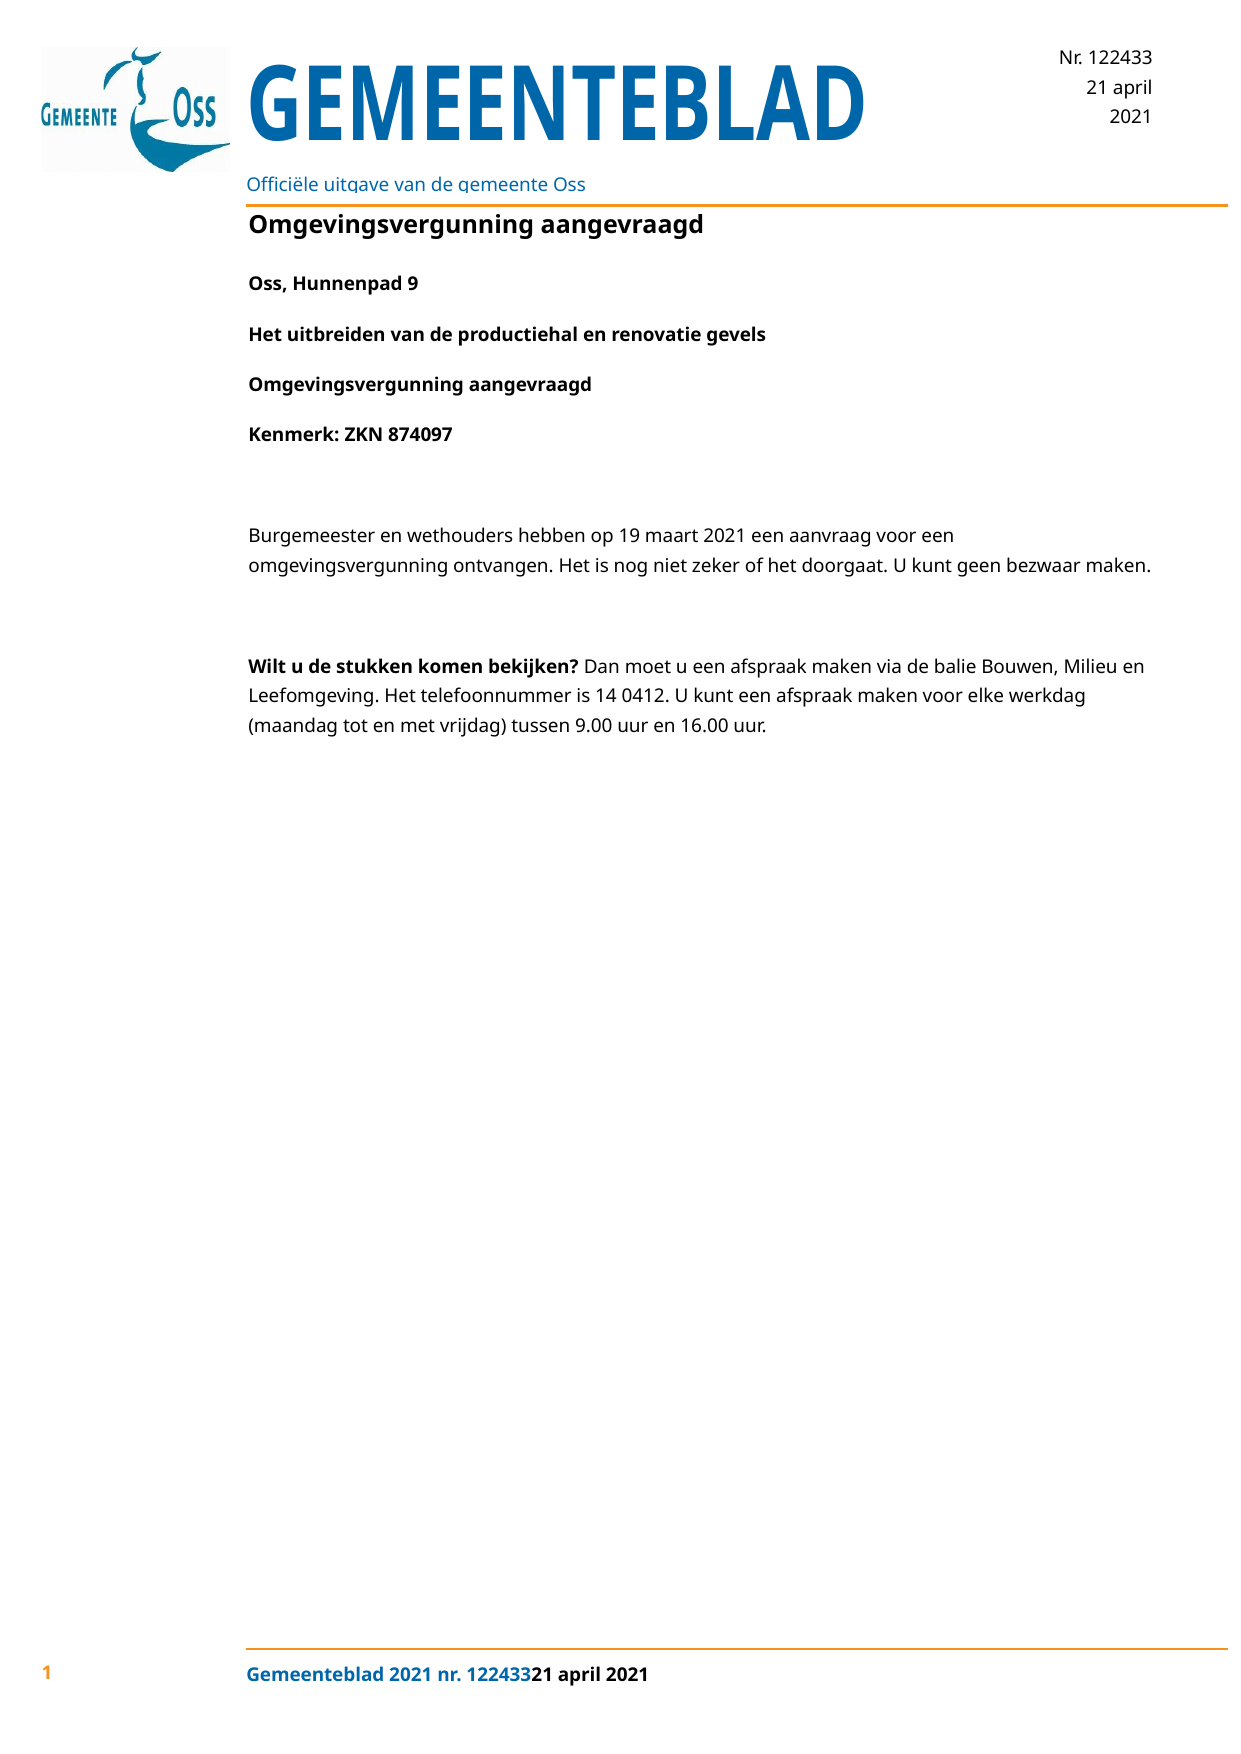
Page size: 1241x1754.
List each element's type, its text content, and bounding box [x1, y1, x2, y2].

text Het uitbreiden van de productiehal en renovatie gevels [248, 321, 1152, 346]
text Burgemeester en wethouders hebben op 19 maart 2021 een aanvraag voor een omgevingsvergunning ontvangen. Het is nog niet zeker of het doorgaat. U kunt geen bezwaar maken. [248, 522, 1152, 578]
text Wilt u de stukken komen bekijken? Dan moet u een afspraak maken via de balie Bouwen, Milieu en Leefomgeving. Het telefoonnummer is 14 0412. U kunt een afspraak maken voor elke werkdag (maandag tot en met vrijdag) tussen 9.00 uur en 16.00 uur. [248, 653, 1152, 738]
text Omgevingsvergunning aangevraagd [248, 207, 1152, 241]
text Omgevingsvergunning aangevraagd [248, 371, 1152, 397]
picture [41, 47, 231, 172]
text Kenmerk: ZKN 874097 [248, 422, 1152, 447]
text Oss, Hunnenpad 9 [248, 270, 1152, 296]
